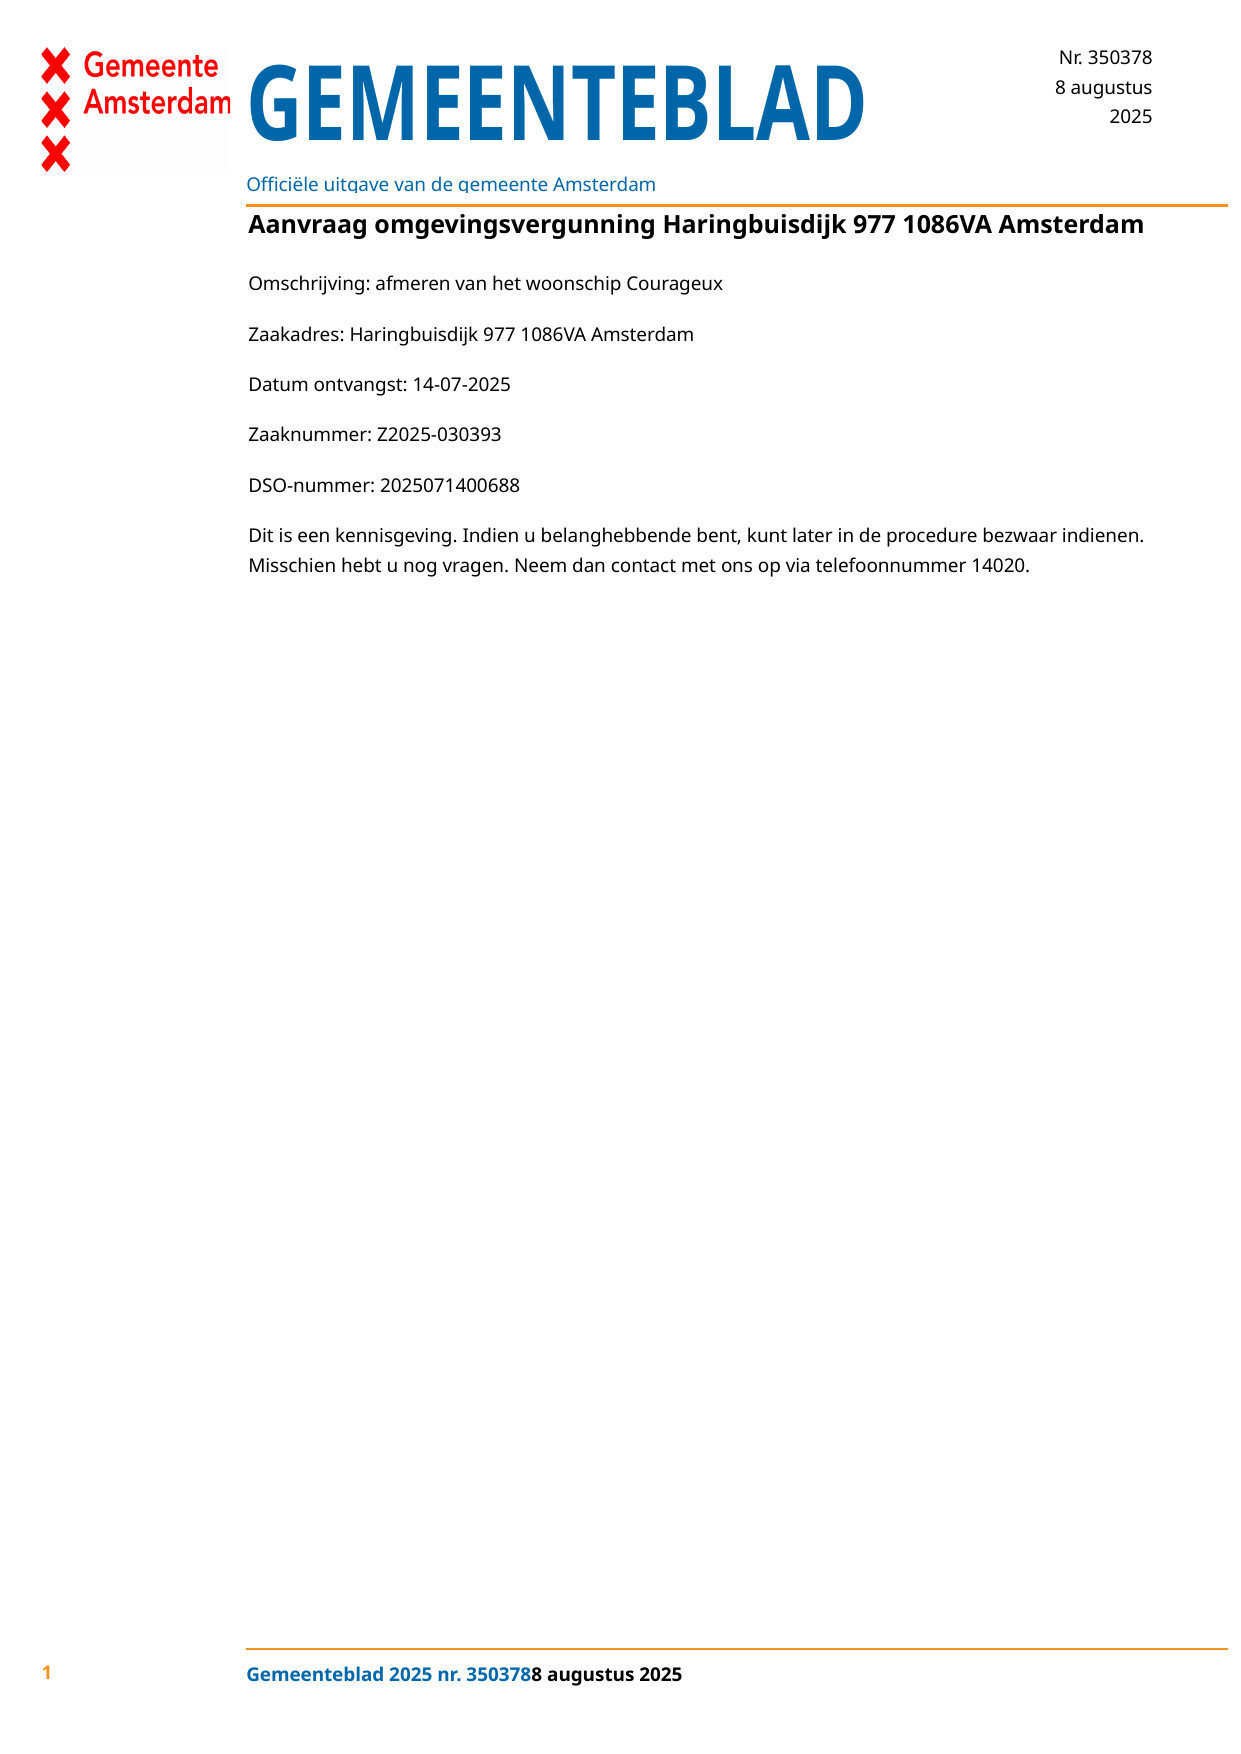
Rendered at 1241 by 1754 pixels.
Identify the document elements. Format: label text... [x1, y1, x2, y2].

text Datum ontvangst: 14-07-2025 [248, 371, 1152, 397]
text Aanvraag omgevingsvergunning Haringbuisdijk 977 1086VA Amsterdam [248, 207, 1152, 241]
text Dit is een kennisgeving. Indien u belanghebbende bent, kunt later in de procedure bezwaar indienen. Misschien hebt u nog vragen. Neem dan contact met ons op via telefoonnummer 14020. [248, 522, 1152, 578]
text Omschrijving: afmeren van het woonschip Courageux [248, 270, 1152, 296]
text DSO-nummer: 2025071400688 [248, 472, 1152, 498]
picture [41, 47, 231, 172]
text Zaaknummer: Z2025-030393 [248, 422, 1152, 447]
text Zaakadres: Haringbuisdijk 977 1086VA Amsterdam [248, 321, 1152, 346]
